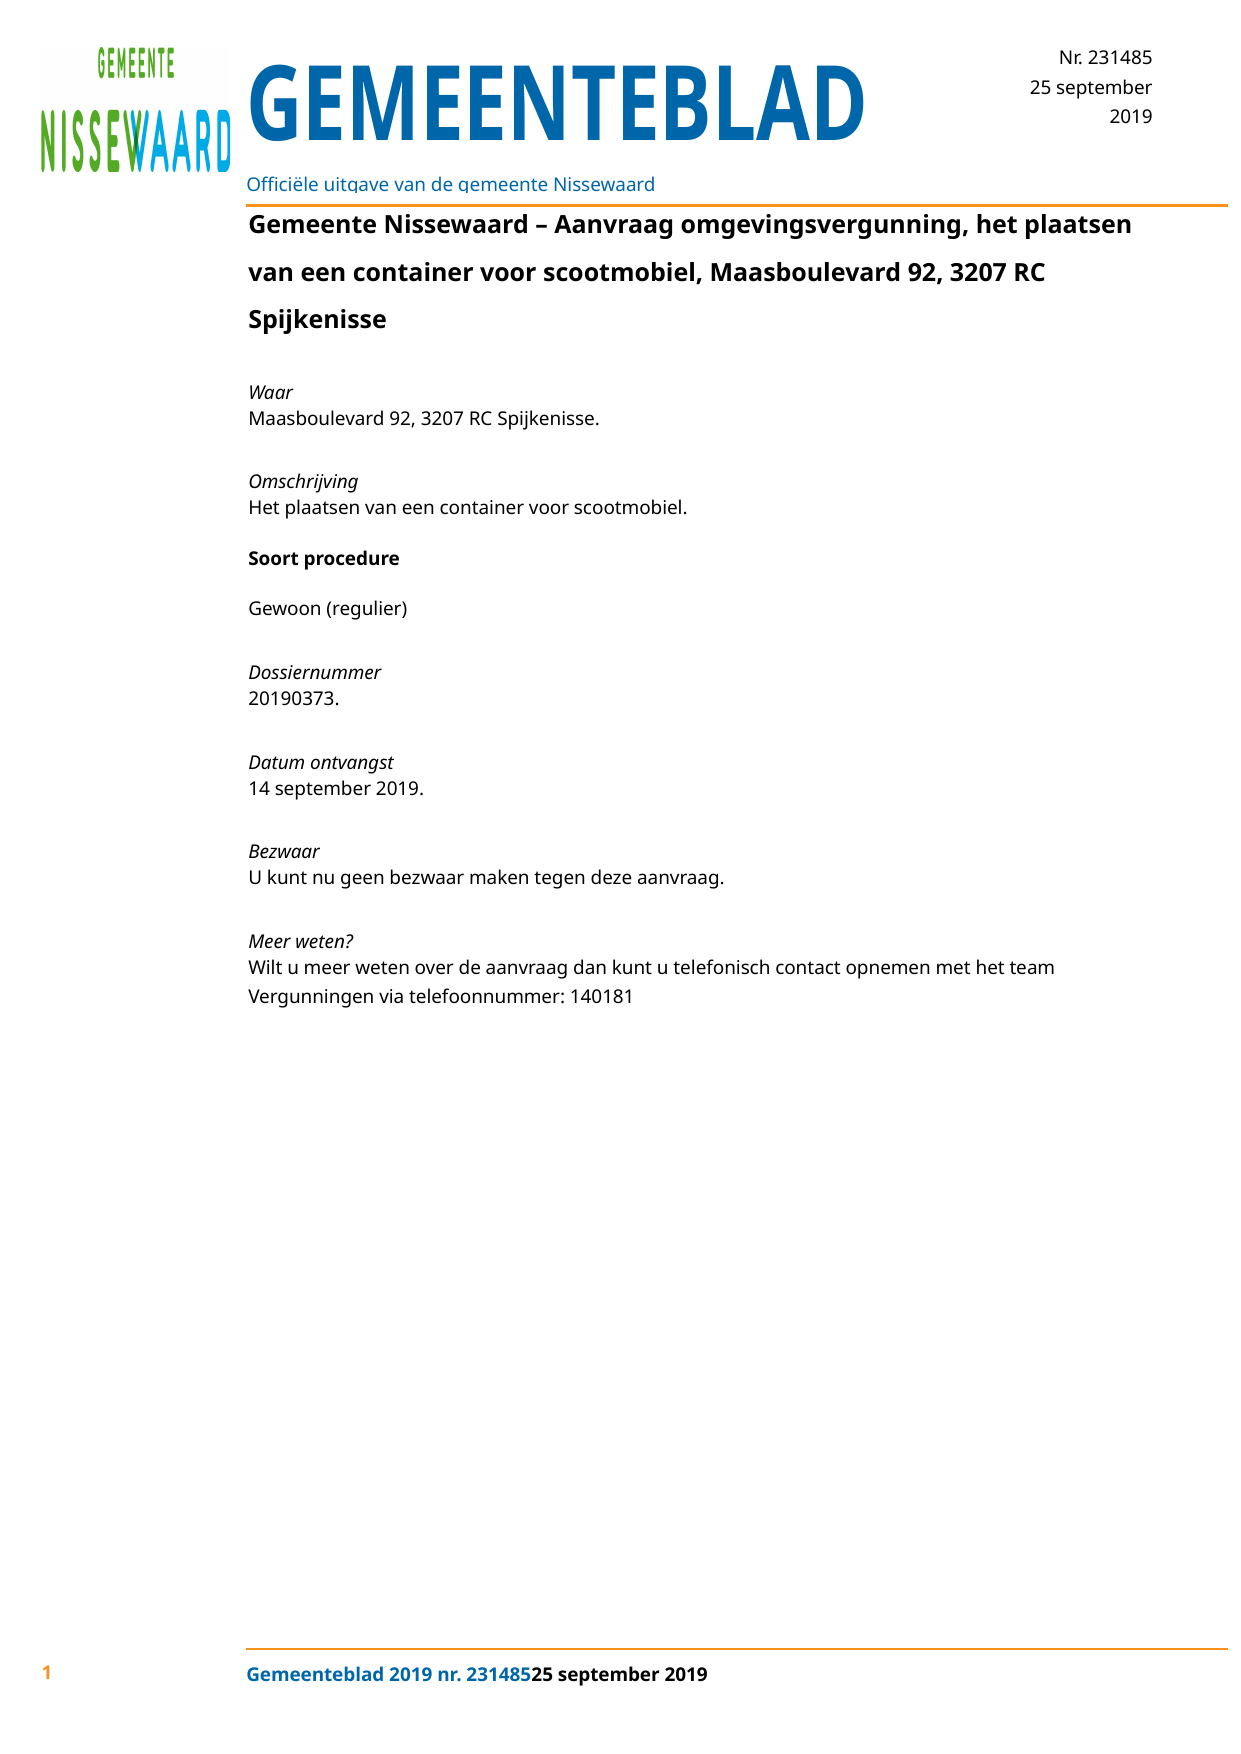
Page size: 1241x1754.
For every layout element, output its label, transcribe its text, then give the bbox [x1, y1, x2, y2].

text U kunt nu geen bezwaar maken tegen deze aanvraag. [248, 864, 1152, 890]
text Meer weten? [248, 928, 1152, 954]
text Omschrijving [248, 469, 1152, 494]
text Wilt u meer weten over de aanvraag dan kunt u telefonisch contact opnemen met het team Vergunningen via telefoonnummer: 140181 [248, 954, 1152, 1009]
picture [201, 122, 206, 138]
text Gemeente Nissewaard – Aanvraag omgevingsvergunning, het plaatsen van een container voor scootmobiel, Maasboulevard 92, 3207 RC Spijkenisse [248, 207, 1152, 336]
text Gewoon (regulier) [248, 595, 1152, 621]
text Het plaatsen van een container voor scootmobiel. [248, 494, 1152, 520]
text 20190373. [248, 685, 1152, 711]
text Bezwaar [248, 839, 1152, 864]
picture [154, 157, 165, 172]
text Datum ontvangst [248, 749, 1152, 775]
text Dossiernummer [248, 659, 1152, 685]
text 14 september 2019. [248, 775, 1152, 800]
text Soort procedure [248, 545, 1152, 571]
picture [222, 122, 227, 160]
picture [41, 47, 231, 172]
text Waar [248, 379, 1152, 405]
picture [176, 157, 187, 172]
picture [200, 151, 206, 172]
text Maasboulevard 92, 3207 RC Spijkenisse. [248, 405, 1152, 431]
